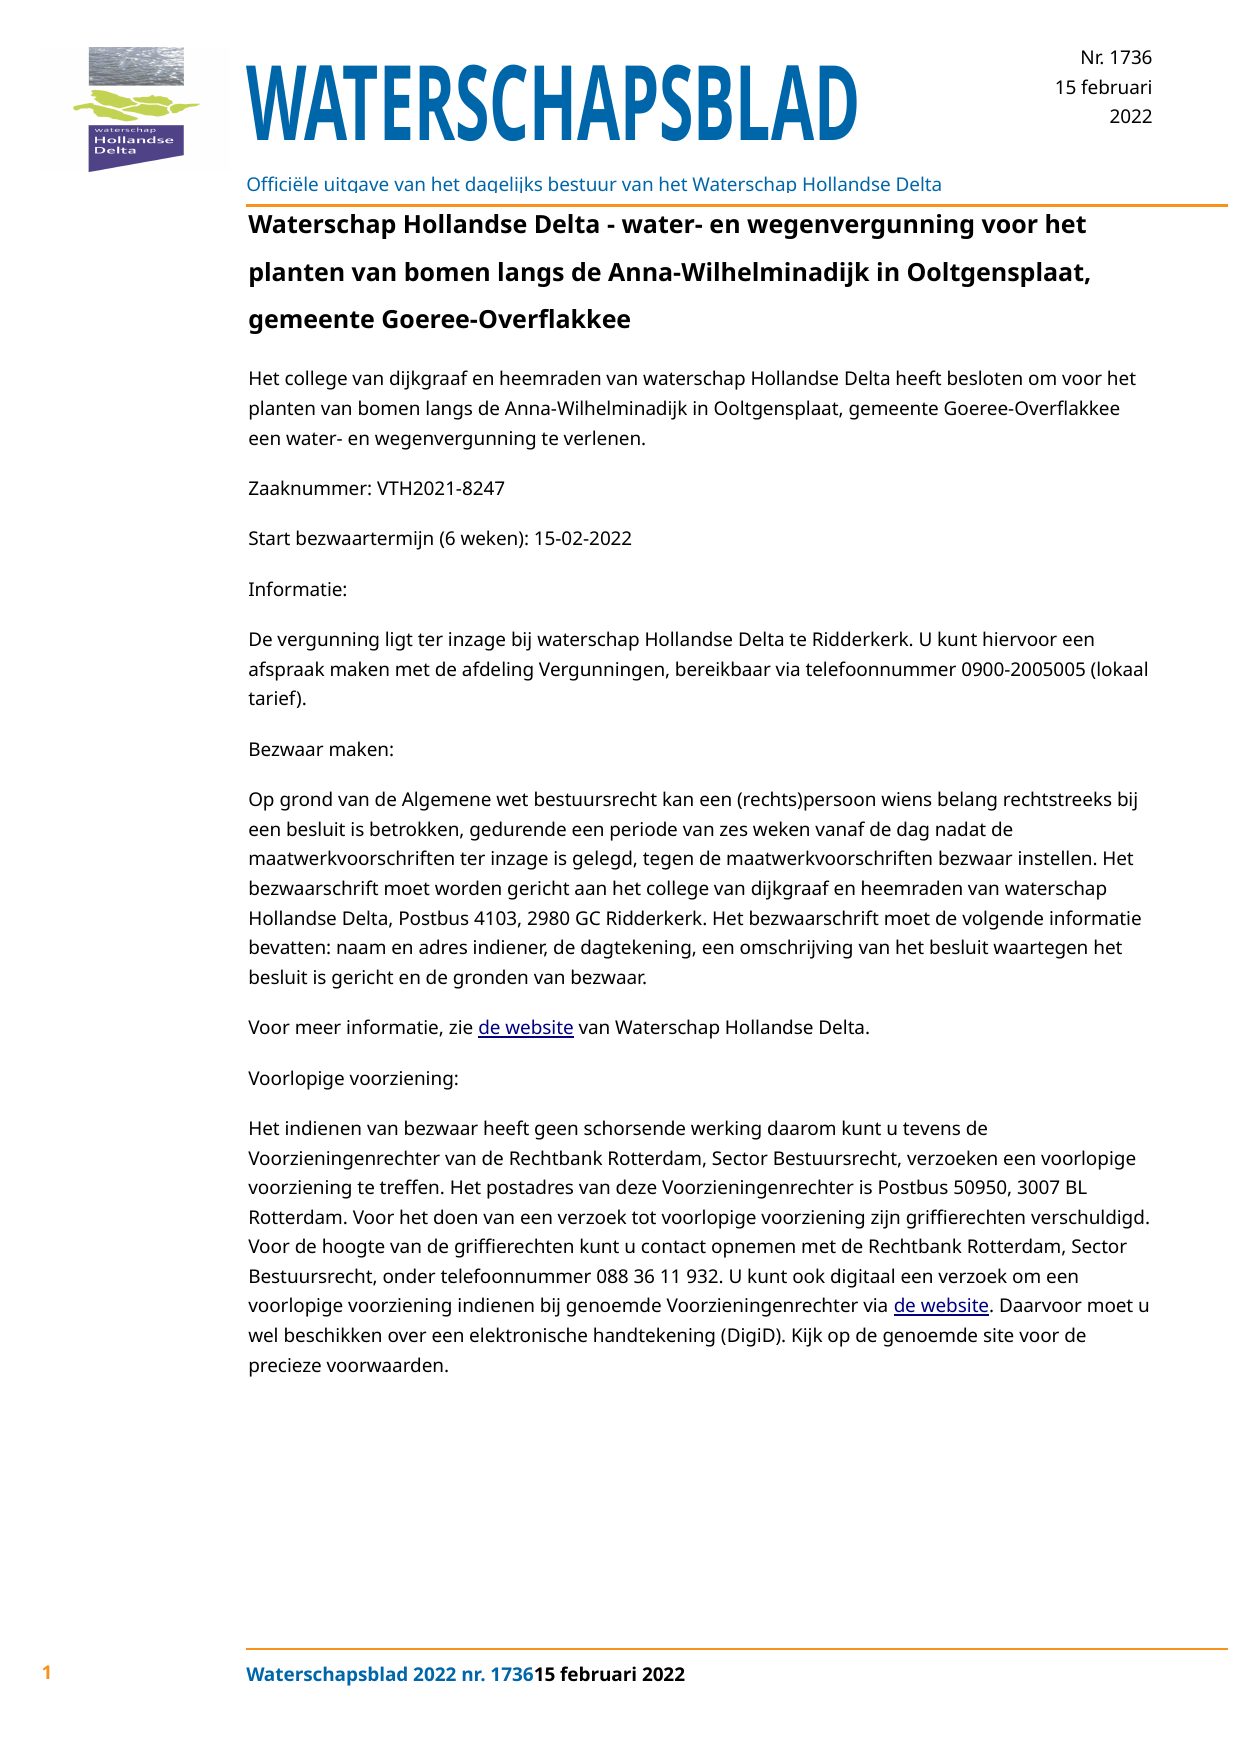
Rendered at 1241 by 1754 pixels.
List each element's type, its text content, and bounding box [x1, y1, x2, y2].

text Voorlopige voorziening: [248, 1065, 1152, 1090]
text Informatie: [248, 576, 1152, 602]
text De vergunning ligt ter inzage bij waterschap Hollandse Delta te Ridderkerk. U kunt hiervoor een afspraak maken met de afdeling Vergunningen, bereikbaar via telefoonnummer 0900-2005005 (lokaal tarief). [248, 626, 1152, 711]
text Het college van dijkgraaf en heemraden van waterschap Hollandse Delta heeft besloten om voor het planten van bomen langs de Anna-Wilhelminadijk in Ooltgensplaat, gemeente Goeree-Overflakkee een water- en wegenvergunning te verlenen. [248, 366, 1152, 450]
text Het indienen van bezwaar heeft geen schorsende werking daarom kunt u tevens de Voorzieningenrechter van de Rechtbank Rotterdam, Sector Bestuursrecht, verzoeken een voorlopige voorziening te treffen. Het postadres van deze Voorzieningenrechter is Postbus 50950, 3007 BL Rotterdam. Voor het doen van een verzoek tot voorlopige voorziening zijn griffierechten verschuldigd. Voor de hoogte van de griffierechten kunt u contact opnemen met de Rechtbank Rotterdam, Sector Bestuursrecht, onder telefoonnummer 088 36 11 932. U kunt ook digitaal een verzoek om een voorlopige voorziening indienen bij genoemde Voorzieningenrechter via de website. Daarvoor moet u wel beschikken over een elektronische handtekening (DigiD). Kijk op de genoemde site voor de precieze voorwaarden. [248, 1115, 1152, 1377]
picture [41, 47, 231, 172]
text Op grond van de Algemene wet bestuursrecht kan een (rechts)persoon wiens belang rechtstreeks bij een besluit is betrokken, gedurende een periode van zes weken vanaf de dag nadat de maatwerkvoorschriften ter inzage is gelegd, tegen de maatwerkvoorschriften bezwaar instellen. Het bezwaarschrift moet worden gericht aan het college van dijkgraaf en heemraden van waterschap Hollandse Delta, Postbus 4103, 2980 GC Ridderkerk. Het bezwaarschrift moet de volgende informatie bevatten: naam en adres indiener, de dagtekening, een omschrijving van het besluit waartegen het besluit is gericht en de gronden van bezwaar. [248, 786, 1152, 989]
text Bezwaar maken: [248, 736, 1152, 762]
text Start bezwaartermijn (6 weken): 15-02-2022 [248, 526, 1152, 551]
text Voor meer informatie, zie de website van Waterschap Hollandse Delta. [248, 1014, 1152, 1040]
text Zaaknummer: VTH2021-8247 [248, 475, 1152, 501]
text Waterschap Hollandse Delta - water- en wegenvergunning voor het planten van bomen langs de Anna-Wilhelminadijk in Ooltgensplaat, gemeente Goeree-Overflakkee [248, 207, 1152, 336]
